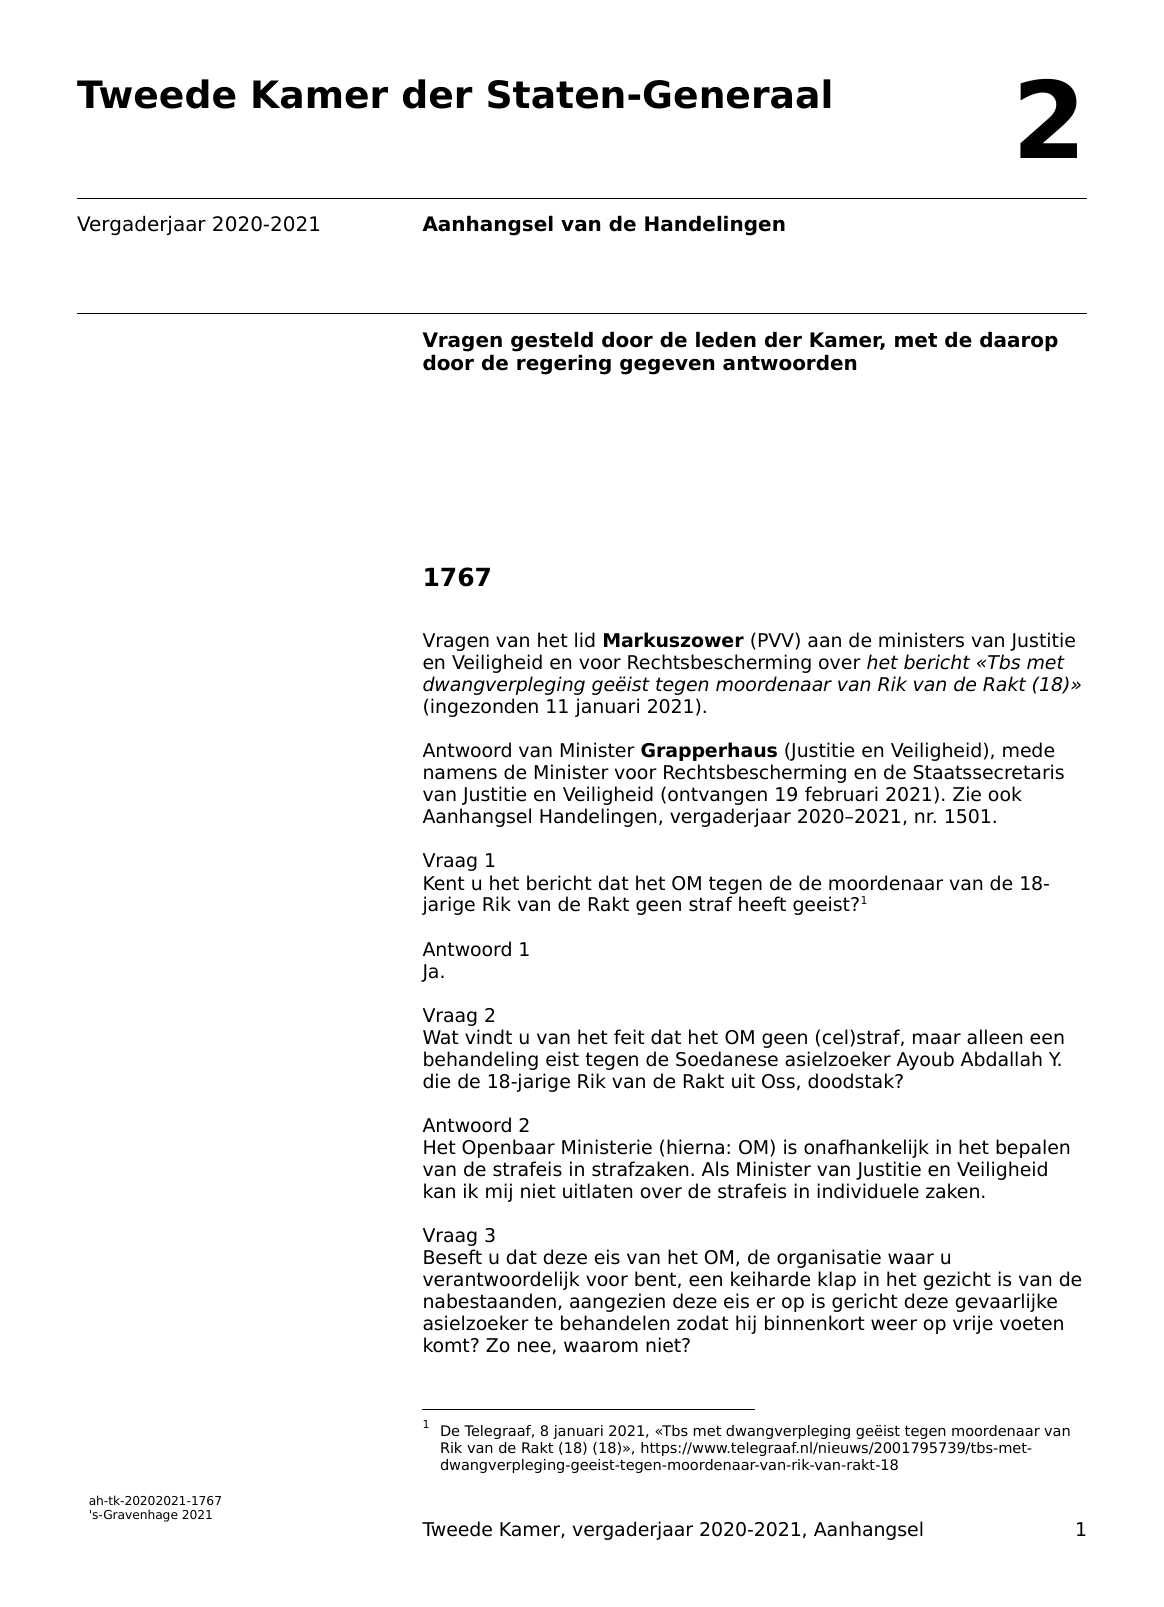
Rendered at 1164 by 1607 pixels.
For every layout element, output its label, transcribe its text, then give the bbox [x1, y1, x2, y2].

text Kent u het bericht dat het OM tegen de de moordenaar van de 18-jarige Rik van de Rakt geen straf heeft geeist? [422, 872, 1087, 916]
text De Telegraaf, 8 januari 2021, «Tbs met dwangverpleging geëist tegen moordenaar van Rik van de Rakt (18) (18)», https://www.telegraaf.nl/nieuws/2001795739/tbs-met-dwangverpleging-geeist-tegen-moordenaar-van-rik-van-rakt-18 [422, 1418, 1087, 1474]
text Vraag 1 [422, 850, 1087, 872]
text Antwoord 2 [422, 1115, 1087, 1137]
table_cell Aanhangsel van de Handelingen [422, 199, 1087, 313]
table_cell [77, 314, 422, 375]
table_header 2 [886, 59, 1087, 198]
text Antwoord van Minister Grapperhaus (Justitie en Veiligheid), mede namens de Minister voor Rechtsbescherming en de Staatssecretaris van Justitie en Veiligheid (ontvangen 19 februari 2021). Zie ook Aanhangsel Handelingen, vergaderjaar 2020–2021, nr. 1501. [422, 740, 1087, 828]
text 's-Gravenhage 2021 [88, 1508, 323, 1522]
text Wat vindt u van het feit dat het OM geen (cel)straf, maar alleen een behandeling eist tegen de Soedanese asielzoeker Ayoub Abdallah Y. die de 18-jarige Rik van de Rakt uit Oss, doodstak? [422, 1027, 1087, 1093]
table_header Tweede Kamer der Staten-Generaal [77, 59, 886, 198]
text ah-tk-20202021-1767 [88, 1494, 323, 1508]
table_cell Vergaderjaar 2020-2021 [77, 199, 422, 313]
text Vragen van het lid Markuszower (PVV) aan de ministers van Justitie en Veiligheid en voor Rechtsbescherming over het bericht «Tbs met dwangverpleging geëist tegen moordenaar van Rik van de Rakt (18)» (ingezonden 11 januari 2021). [422, 630, 1087, 718]
text Antwoord 1 [422, 938, 1087, 961]
table_cell Vragen gesteld door de leden der Kamer, met de daarop door de regering gegeven antwoorden [422, 314, 1087, 375]
text Beseft u dat deze eis van het OM, de organisatie waar u verantwoordelijk voor bent, een keiharde klap in het gezicht is van de nabestaanden, aangezien deze eis er op is gericht deze gevaarlijke asielzoeker te behandelen zodat hij binnenkort weer op vrije voeten komt? Zo nee, waarom niet? [422, 1247, 1087, 1357]
text Het Openbaar Ministerie (hierna: OM) is onafhankelijk in het bepalen van de strafeis in strafzaken. Als Minister van Justitie en Veiligheid kan ik mij niet uitlaten over de strafeis in individuele zaken. [422, 1137, 1087, 1203]
text Vraag 2 [422, 1005, 1087, 1027]
text Vraag 3 [422, 1225, 1087, 1247]
text 1767 [422, 563, 1087, 592]
text Ja. [422, 961, 1087, 982]
